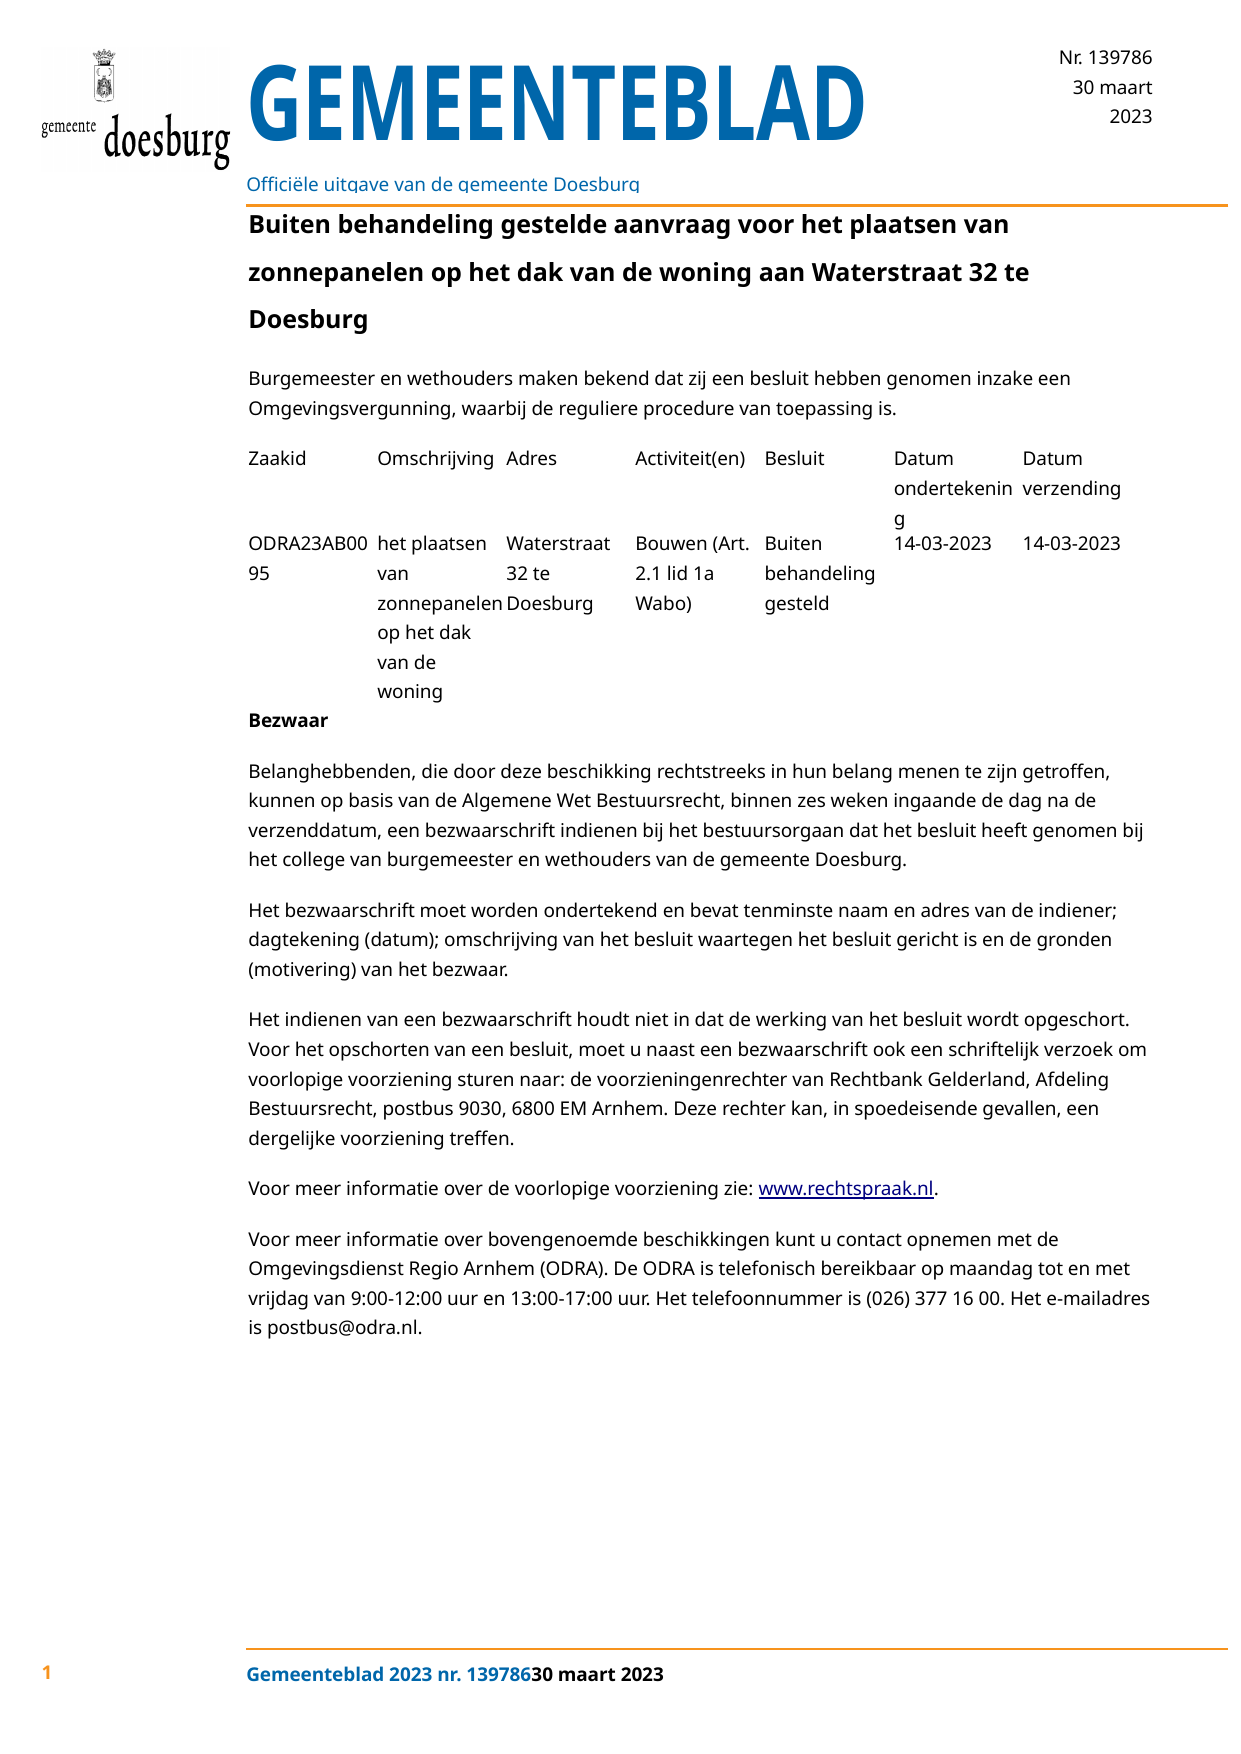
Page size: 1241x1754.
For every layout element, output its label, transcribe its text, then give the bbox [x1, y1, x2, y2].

text Buiten behandeling gestelde aanvraag voor het plaatsen van zonnepanelen op het dak van de woning aan Waterstraat 32 te Doesburg [248, 207, 1152, 336]
table_header Activiteit(en) [635, 446, 764, 531]
table_header Zaakid [248, 446, 377, 531]
text Voor meer informatie over bovengenoemde beschikkingen kunt u contact opnemen met de Omgevingsdienst Regio Arnhem (ODRA). De ODRA is telefonisch bereikbaar op maandag tot en met vrijdag van 9:00-12:00 uur en 13:00-17:00 uur. Het telefoonnummer is (026) 377 16 00. Het e-mailadres is postbus@odra.nl. [248, 1226, 1152, 1340]
table_header Datum verzending [1023, 446, 1152, 531]
table_header Adres [506, 446, 635, 531]
table_cell Bouwen (Art. 2.1 lid 1a Wabo) [635, 531, 764, 704]
table_header Besluit [764, 446, 893, 531]
text Burgemeester en wethouders maken bekend dat zij een besluit hebben genomen inzake een Omgevingsvergunning, waarbij de reguliere procedure van toepassing is. [248, 366, 1152, 421]
picture [41, 47, 231, 172]
table_cell 14-03-2023 [1023, 531, 1152, 704]
table_header Datum ondertekening [894, 446, 1022, 531]
table_cell 14-03-2023 [894, 531, 1022, 704]
text Belanghebbenden, die door deze beschikking rechtstreeks in hun belang menen te zijn getroffen, kunnen op basis van de Algemene Wet Bestuursrecht, binnen zes weken ingaande de dag na de verzenddatum, een bezwaarschrift indienen bij het bestuursorgaan dat het besluit heeft genomen bij het college van burgemeester en wethouders van de gemeente Doesburg. [248, 758, 1152, 872]
text Voor meer informatie over de voorlopige voorziening zie: www.rechtspraak.nl. [248, 1175, 1152, 1201]
table_cell Buiten behandeling gesteld [764, 531, 893, 704]
text Het indienen van een bezwaarschrift houdt niet in dat de werking van het besluit wordt opgeschort. Voor het opschorten van een besluit, moet u naast een bezwaarschrift ook een schriftelijk verzoek om voorlopige voorziening sturen naar: de voorzieningenrechter van Rechtbank Gelderland, Afdeling Bestuursrecht, postbus 9030, 6800 EM Arnhem. Deze rechter kan, in spoedeisende gevallen, een dergelijke voorziening treffen. [248, 1007, 1152, 1151]
table_cell Waterstraat 32 te Doesburg [506, 531, 635, 704]
table_header Omschrijving [377, 446, 506, 531]
text Het bezwaarschrift moet worden ondertekend en bevat tenminste naam en adres van de indiener; dagtekening (datum); omschrijving van het besluit waartegen het besluit gericht is en de gronden (motivering) van het bezwaar. [248, 897, 1152, 982]
text Bezwaar [248, 707, 1152, 733]
table_cell ODRA23AB0095 [248, 531, 377, 704]
table_cell het plaatsen van zonnepanelen op het dak van de woning [377, 531, 506, 704]
